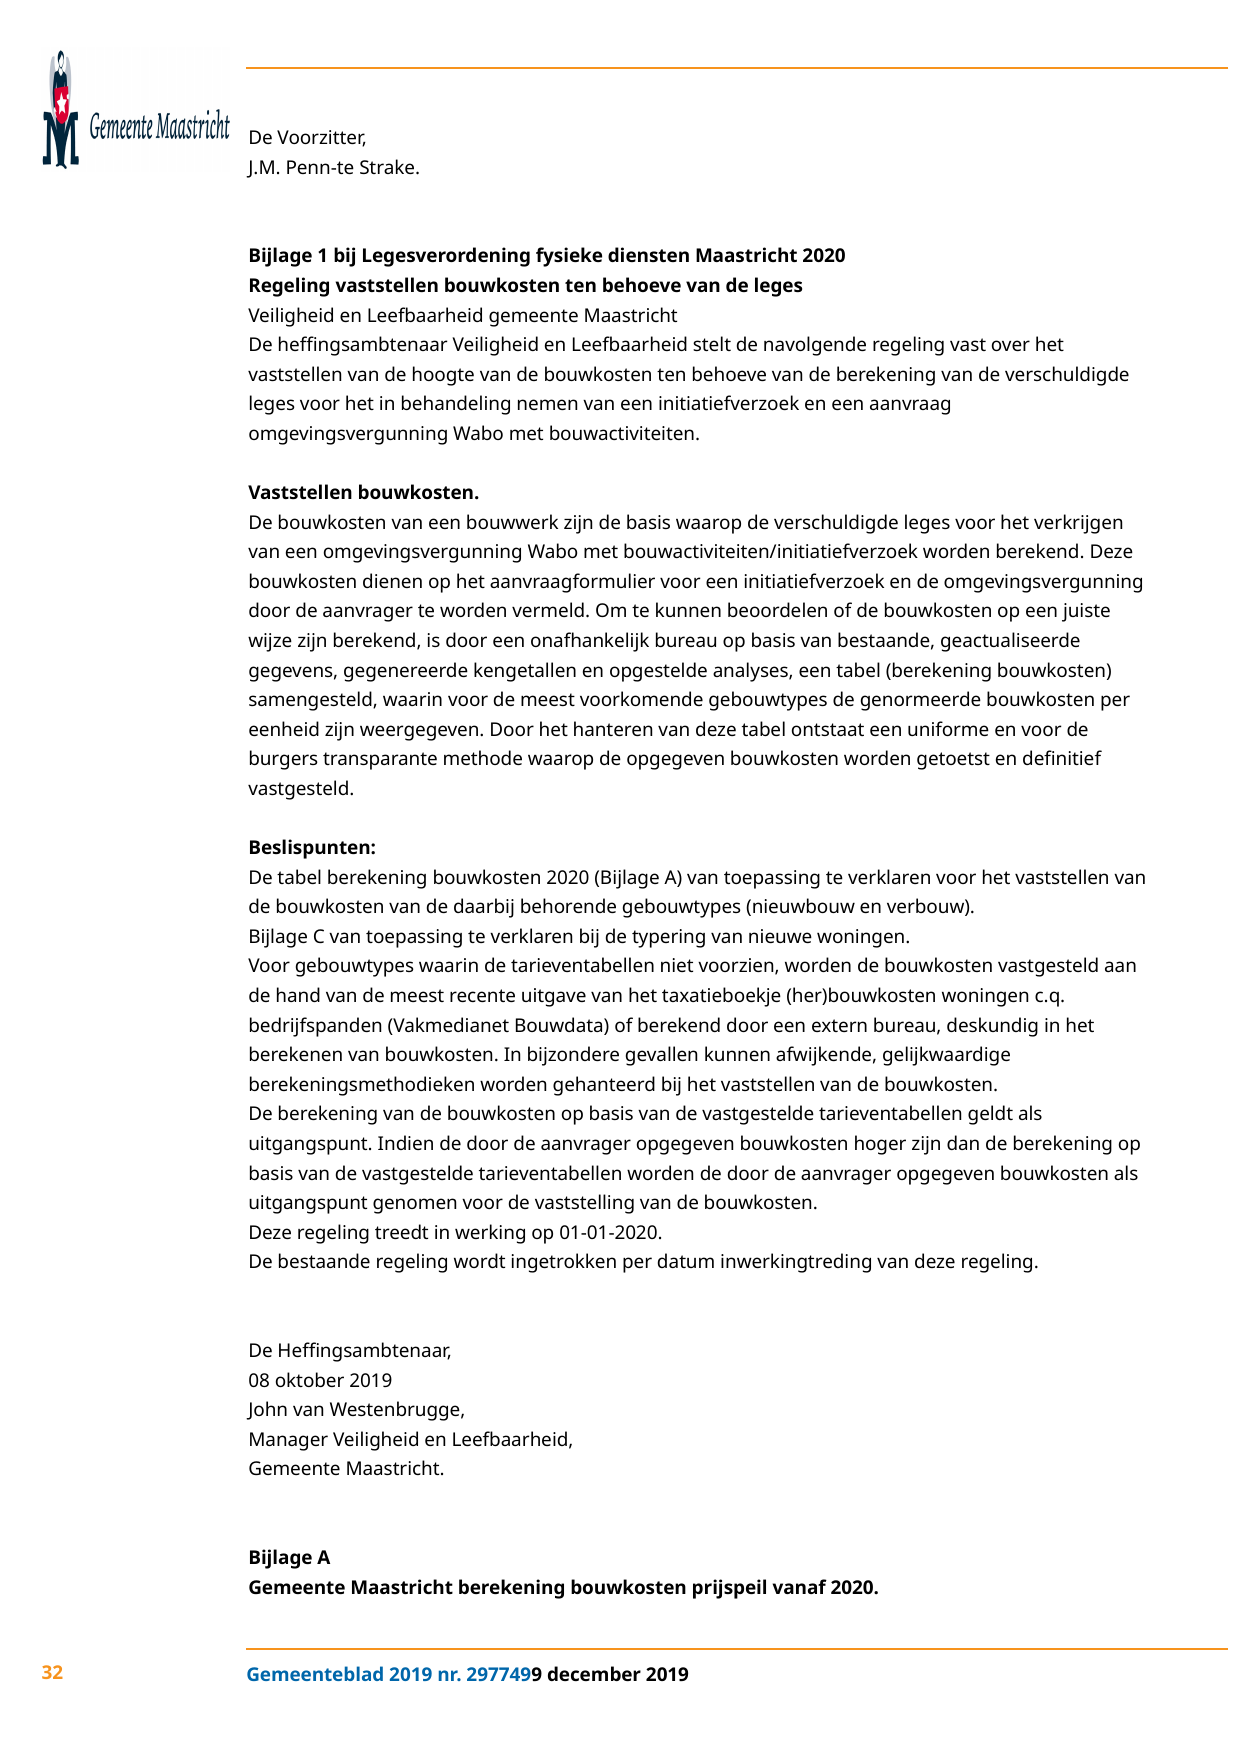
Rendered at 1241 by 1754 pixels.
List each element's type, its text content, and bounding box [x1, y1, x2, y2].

picture [41, 47, 231, 172]
text De tabel berekening bouwkosten 2020 (Bijlage A) van toepassing te verklaren voor het vaststellen van de bouwkosten van de daarbij behorende gebouwtypes (nieuwbouw en verbouw). [248, 864, 1152, 919]
text Voor gebouwtypes waarin de tarieventabellen niet voorzien, worden de bouwkosten vastgesteld aan de hand van de meest recente uitgave van het taxatieboekje (her)bouwkosten woningen c.q. bedrijfspanden (Vakmedianet Bouwdata) of berekend door een extern bureau, deskundig in het berekenen van bouwkosten. In bijzondere gevallen kunnen afwijkende, gelijkwaardige berekeningsmethodieken worden gehanteerd bij het vaststellen van de bouwkosten. [248, 953, 1152, 1097]
text De Voorzitter, [248, 124, 1152, 150]
text Bijlage C van toepassing te verklaren bij de typering van nieuwe woningen. [248, 923, 1152, 949]
text Beslispunten: [248, 834, 1152, 860]
text De heffingsambtenaar Veiligheid en Leefbaarheid stelt de navolgende regeling vast over het vaststellen van de hoogte van de bouwkosten ten behoeve van de berekening van de verschuldigde leges voor het in behandeling nemen van een initiatiefverzoek en een aanvraag omgevingsvergunning Wabo met bouwactiviteiten. [248, 331, 1152, 446]
text Bijlage 1 bij Legesverordening fysieke diensten Maastricht 2020 [248, 243, 1152, 268]
text De berekening van de bouwkosten op basis van de vastgestelde tarieventabellen geldt als uitgangspunt. Indien de door de aanvrager opgegeven bouwkosten hoger zijn dan de berekening op basis van de vastgestelde tarieventabellen worden de door de aanvrager opgegeven bouwkosten als uitgangspunt genomen voor de vaststelling van de bouwkosten. [248, 1101, 1152, 1215]
text Vaststellen bouwkosten. [248, 479, 1152, 505]
text De bestaande regeling wordt ingetrokken per datum inwerkingtreding van deze regeling. [248, 1248, 1152, 1274]
text Gemeente Maastricht berekening bouwkosten prijspeil vanaf 2020. [248, 1574, 1152, 1600]
text Gemeente Maastricht. [248, 1456, 1152, 1481]
text J.M. Penn-te Strake. [248, 154, 1152, 180]
text De bouwkosten van een bouwwerk zijn de basis waarop de verschuldigde leges voor het verkrijgen van een omgevingsvergunning Wabo met bouwactiviteiten/initiatiefverzoek worden berekend. Deze bouwkosten dienen op het aanvraagformulier voor een initiatiefverzoek en de omgevingsvergunning door de aanvrager te worden vermeld. Om te kunnen beoordelen of de bouwkosten op een juiste wijze zijn berekend, is door een onafhankelijk bureau op basis van bestaande, geactualiseerde gegevens, gegenereerde kengetallen en opgestelde analyses, een tabel (berekening bouwkosten) samengesteld, waarin voor de meest voorkomende gebouwtypes de genormeerde bouwkosten per eenheid zijn weergegeven. Door het hanteren van deze tabel ontstaat een uniforme en voor de burgers transparante methode waarop de opgegeven bouwkosten worden getoetst en definitief vastgesteld. [248, 509, 1152, 801]
text Bijlage A [248, 1544, 1152, 1570]
text Deze regeling treedt in werking op 01-01-2020. [248, 1219, 1152, 1245]
text De Heffingsambtenaar, [248, 1337, 1152, 1363]
text Manager Veiligheid en Leefbaarheid, [248, 1426, 1152, 1452]
text John van Westenbrugge, [248, 1396, 1152, 1422]
text Regeling vaststellen bouwkosten ten behoeve van de leges [248, 272, 1152, 298]
text Veiligheid en Leefbaarheid gemeente Maastricht [248, 302, 1152, 328]
text 08 oktober 2019 [248, 1367, 1152, 1393]
